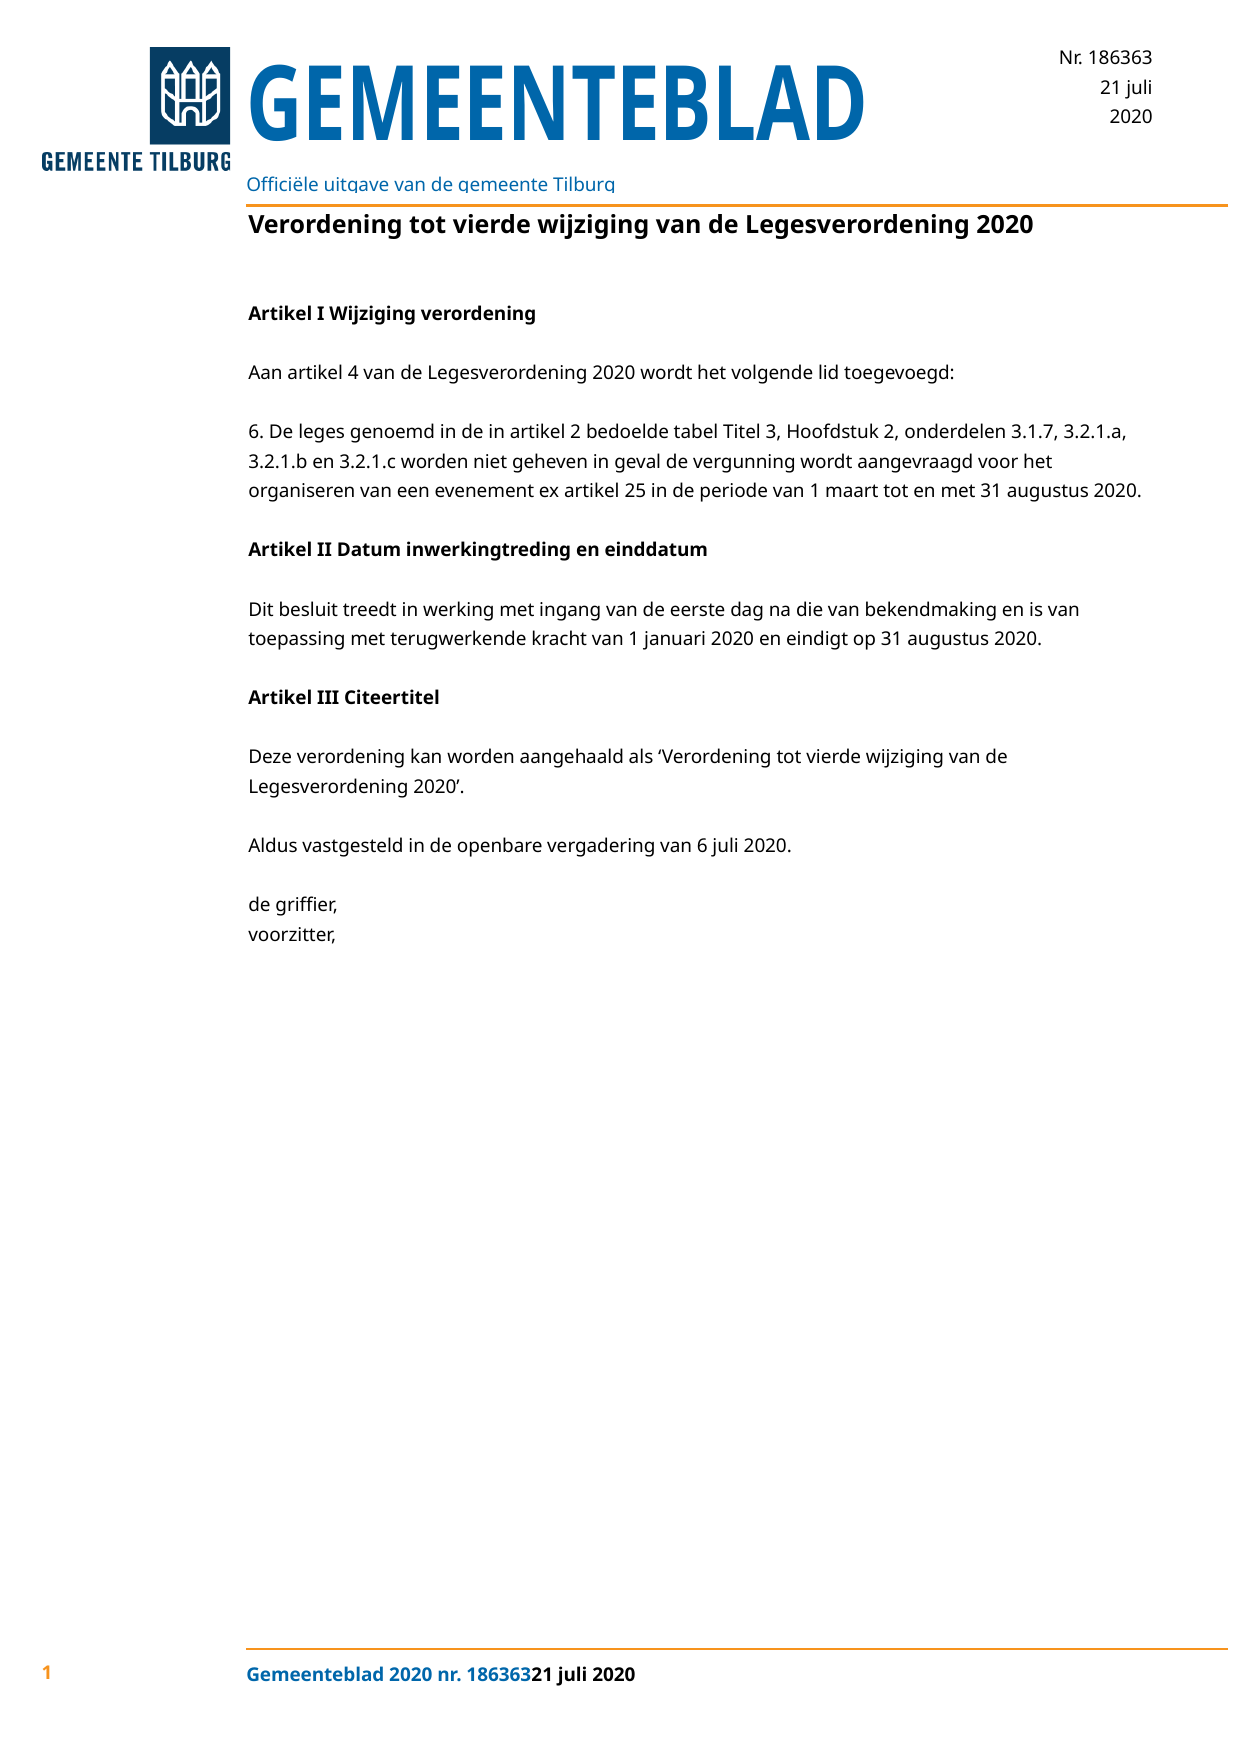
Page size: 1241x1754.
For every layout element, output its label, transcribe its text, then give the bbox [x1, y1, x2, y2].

text Aan artikel 4 van de Legesverordening 2020 wordt het volgende lid toegevoegd: [248, 359, 1152, 385]
text Dit besluit treedt in werking met ingang van de eerste dag na die van bekendmaking en is van toepassing met terugwerkende kracht van 1 januari 2020 en eindigt op 31 augustus 2020. [248, 596, 1152, 651]
text Artikel I Wijziging verordening [248, 300, 1152, 326]
text Aldus vastgesteld in de openbare vergadering van 6 juli 2020. [248, 832, 1152, 858]
text de griffier, [248, 892, 1152, 917]
text Verordening tot vierde wijziging van de Legesverordening 2020 [248, 207, 1152, 241]
text 6. De leges genoemd in de in artikel 2 bedoelde tabel Titel 3, Hoofdstuk 2, onderdelen 3.1.7, 3.2.1.a, 3.2.1.b en 3.2.1.c worden niet geheven in geval de vergunning wordt aangevraagd voor het organiseren van een evenement ex artikel 25 in de periode van 1 maart tot en met 31 augustus 2020. [248, 418, 1152, 503]
text Artikel II Datum inwerkingtreding en einddatum [248, 537, 1152, 562]
text Deze verordening kan worden aangehaald als ‘Verordening tot vierde wijziging van de Legesverordening 2020’. [248, 744, 1152, 799]
picture [41, 47, 231, 172]
text Artikel III Citeertitel [248, 684, 1152, 710]
text voorzitter, [248, 921, 1152, 947]
